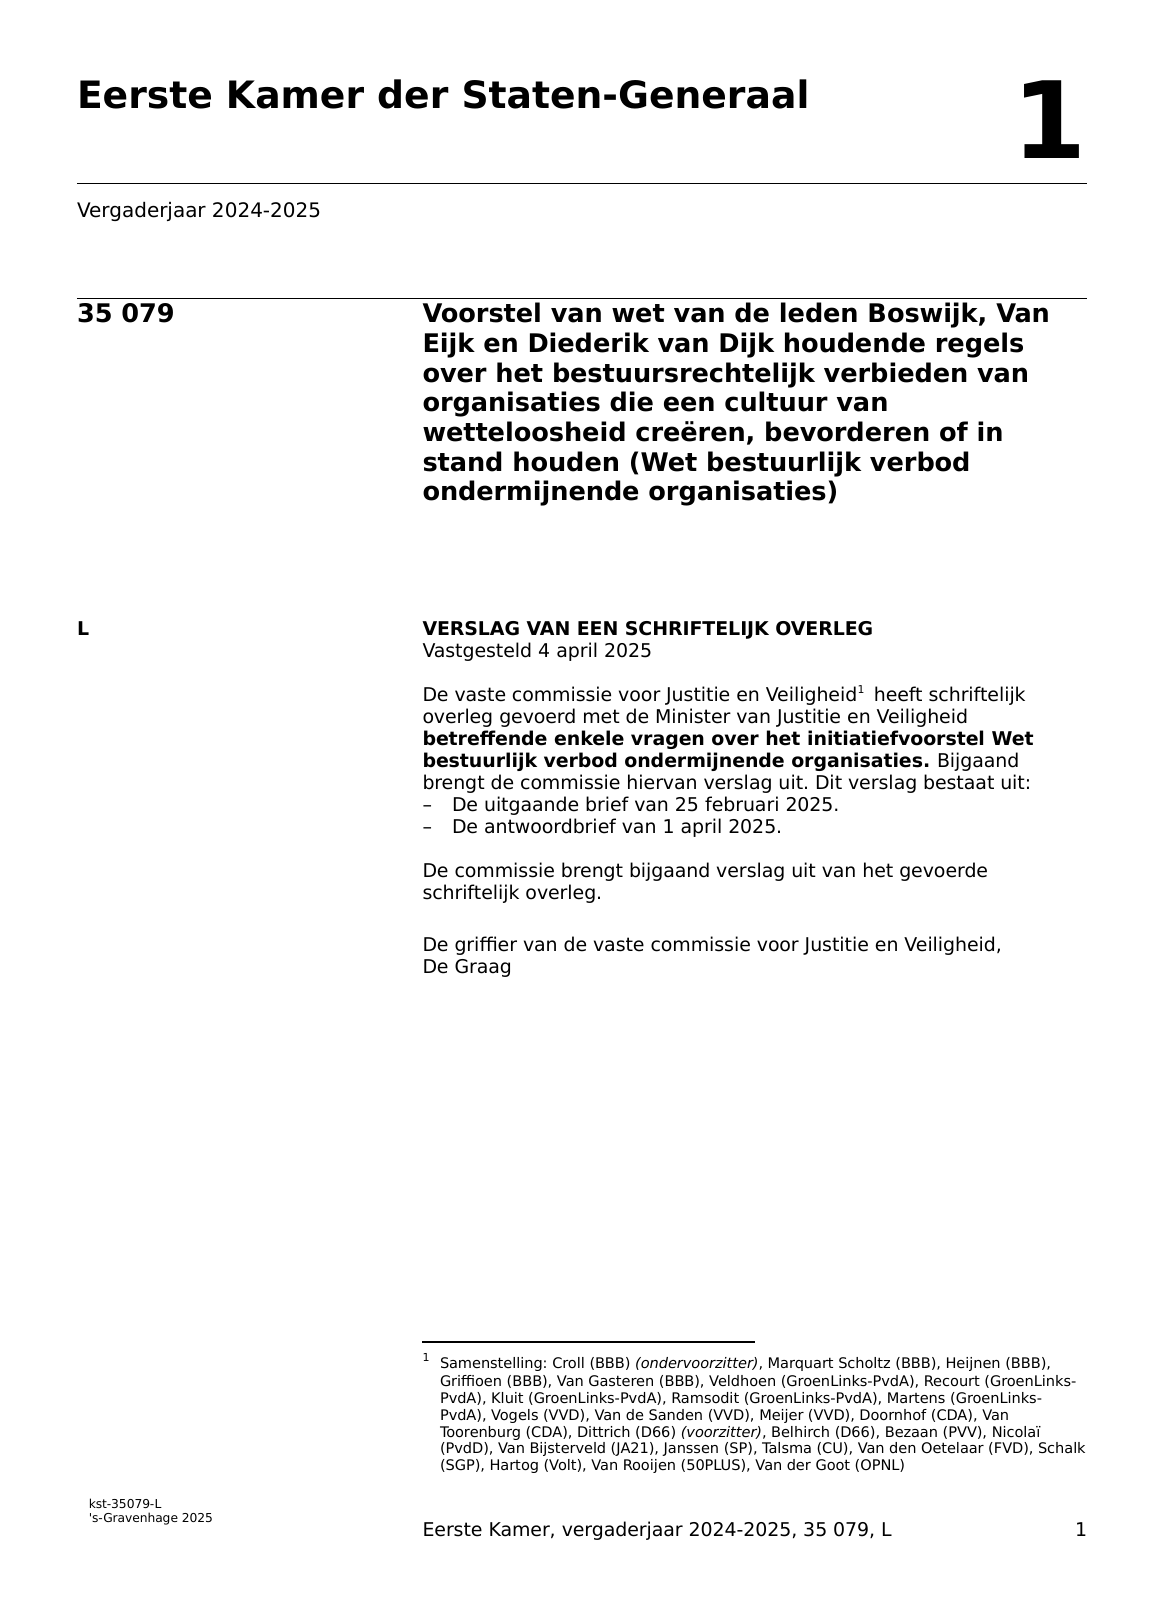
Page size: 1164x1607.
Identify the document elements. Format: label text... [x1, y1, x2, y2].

text De griffier van de vaste commissie voor Justitie en Veiligheid, De Graag [422, 934, 1087, 978]
text Vastgesteld 4 april 2025 [422, 640, 1087, 662]
text kst-35079-L [88, 1497, 323, 1511]
text Samenstelling: Croll (BBB) (ondervoorzitter), Marquart Scholtz (BBB), Heijnen (BBB), Griffioen (BBB), Van Gasteren (BBB), Veldhoen (GroenLinks-PvdA), Recourt (GroenLinks-PvdA), Kluit (GroenLinks-PvdA), Ramsodit (GroenLinks-PvdA), Martens (GroenLinks-PvdA), Vogels (VVD), Van de Sanden (VVD), Meijer (VVD), Doornhof (CDA), Van Toorenburg (CDA), Dittrich (D66) (voorzitter), Belhirch (D66), Bezaan (PVV), Nicolaï (PvdD), Van Bijsterveld (JA21), Janssen (SP), Talsma (CU), Van den Oetelaar (FVD), Schalk (SGP), Hartog (Volt), Van Rooijen (50PLUS), Van der Goot (OPNL) [422, 1351, 1087, 1474]
text De vaste commissie voor Justitie en Veiligheid heeft schriftelijk overleg gevoerd met de Minister van Justitie en Veiligheid betreffende enkele vragen over het initiatiefvoorstel Wet bestuurlijk verbod ondermijnende organisaties. Bijgaand brengt de commissie hiervan verslag uit. Dit verslag bestaat uit: [422, 684, 1087, 794]
table_header 1 [886, 59, 1087, 183]
text – De uitgaande brief van 25 februari 2025. [422, 794, 1087, 816]
text – De antwoordbrief van 1 april 2025. [422, 816, 1087, 838]
text De commissie brengt bijgaand verslag uit van het gevoerde schriftelijk overleg. [422, 860, 1087, 904]
subtitle 35 079 Voorstel van wet van de leden Boswijk, Van Eijk en Diederik van Dijk houdende regels over het bestuursrechtelijk verbieden van organisaties die een cultuur van wetteloosheid creëren, bevorderen of in stand houden (Wet bestuurlijk verbod ondermijnende organisaties) [77, 299, 1087, 507]
table_header Eerste Kamer der Staten-Generaal [77, 59, 886, 183]
text 's-Gravenhage 2025 [88, 1511, 323, 1525]
subtitle L VERSLAG VAN EEN SCHRIFTELIJK OVERLEG [77, 618, 1087, 640]
table_cell Vergaderjaar 2024-2025 [77, 184, 1087, 298]
